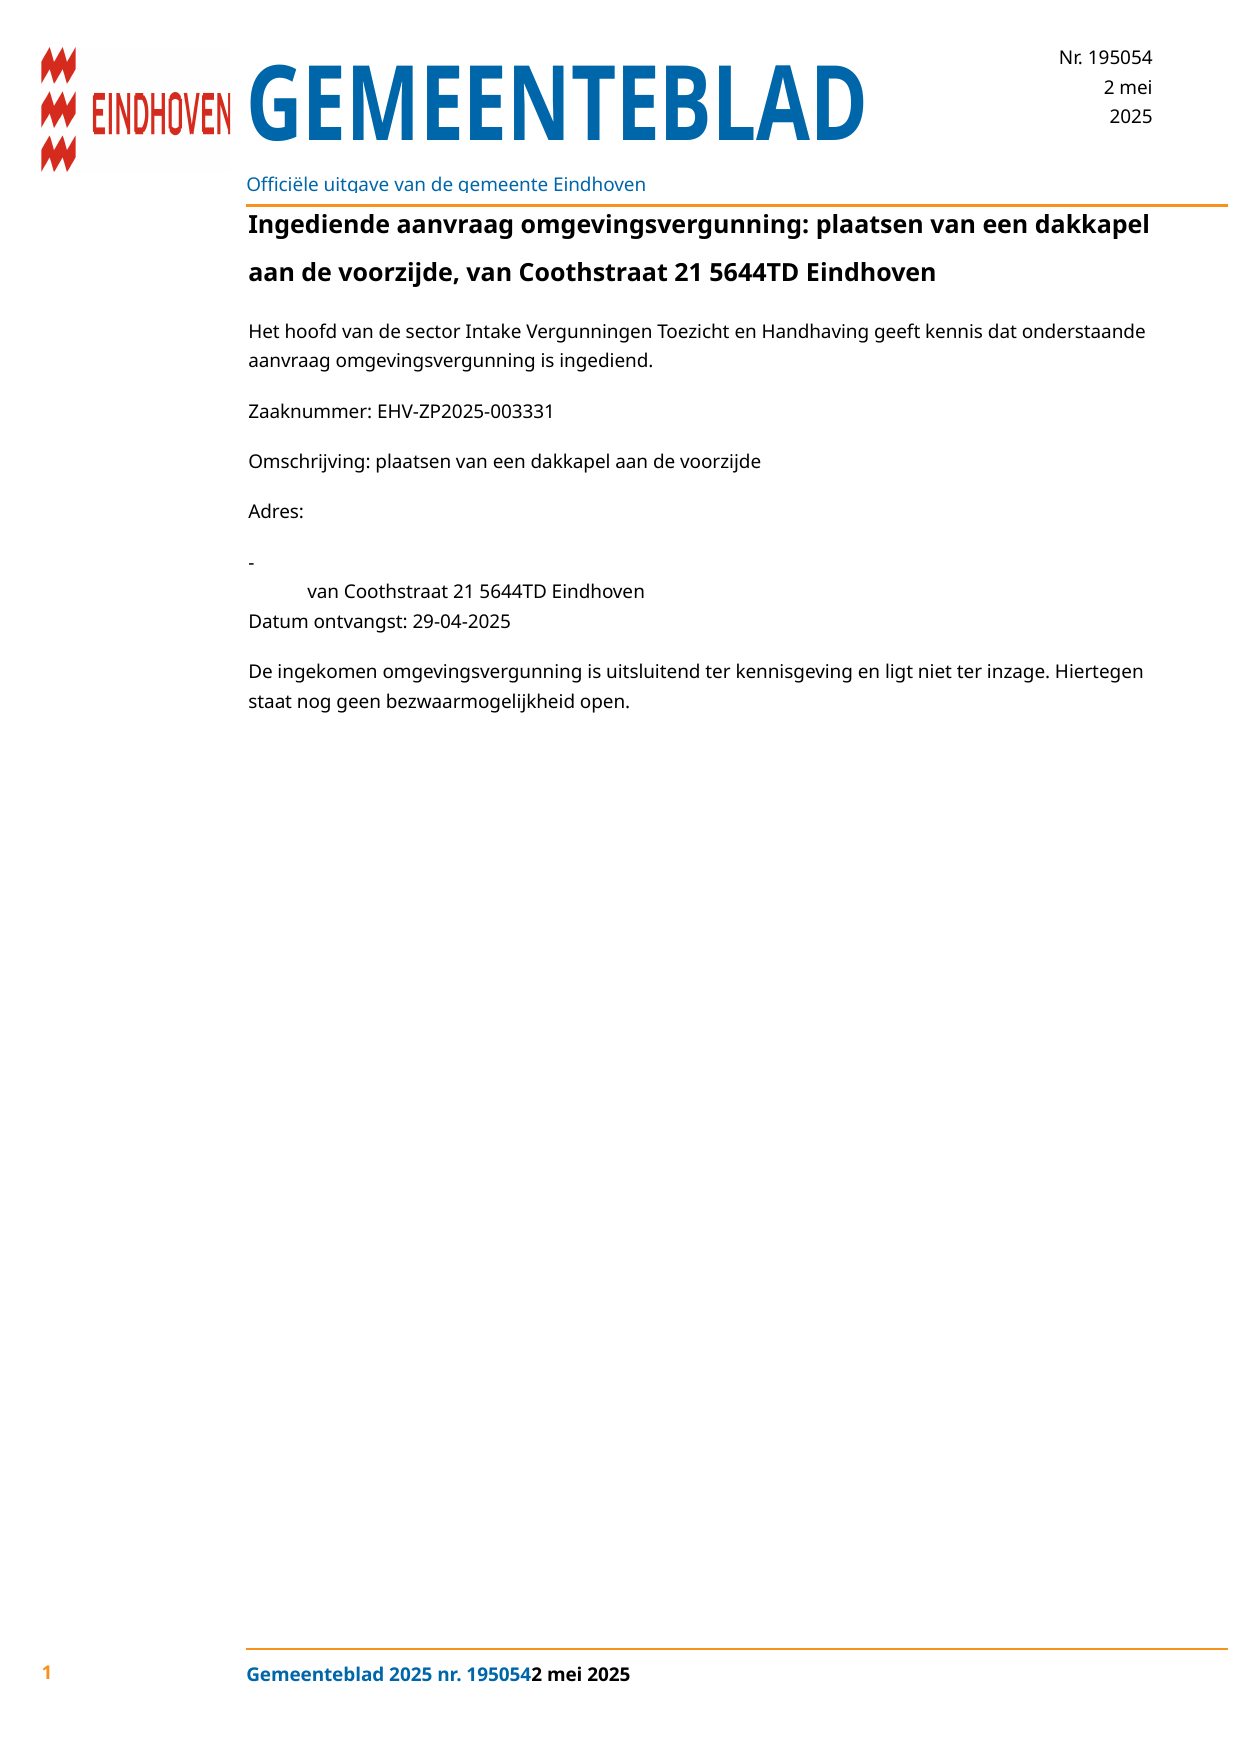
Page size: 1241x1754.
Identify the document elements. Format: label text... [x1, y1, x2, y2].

text De ingekomen omgevingsvergunning is uitsluitend ter kennisgeving en ligt niet ter inzage. Hiertegen staat nog geen bezwaarmogelijkheid open. [248, 659, 1152, 714]
text Datum ontvangst: 29-04-2025 [248, 608, 1152, 634]
text Het hoofd van de sector Intake Vergunningen Toezicht en Handhaving geeft kennis dat onderstaande aanvraag omgevingsvergunning is ingediend. [248, 318, 1152, 373]
text Zaaknummer: EHV-ZP2025-003331 [248, 398, 1152, 424]
text Ingediende aanvraag omgevingsvergunning: plaatsen van een dakkapel aan de voorzijde, van Coothstraat 21 5644TD Eindhoven [248, 207, 1152, 288]
list van Coothstraat 21 5644TD Eindhoven [248, 579, 1152, 604]
text Omschrijving: plaatsen van een dakkapel aan de voorzijde [248, 448, 1152, 474]
text Adres: [248, 499, 1152, 524]
picture [41, 47, 231, 172]
